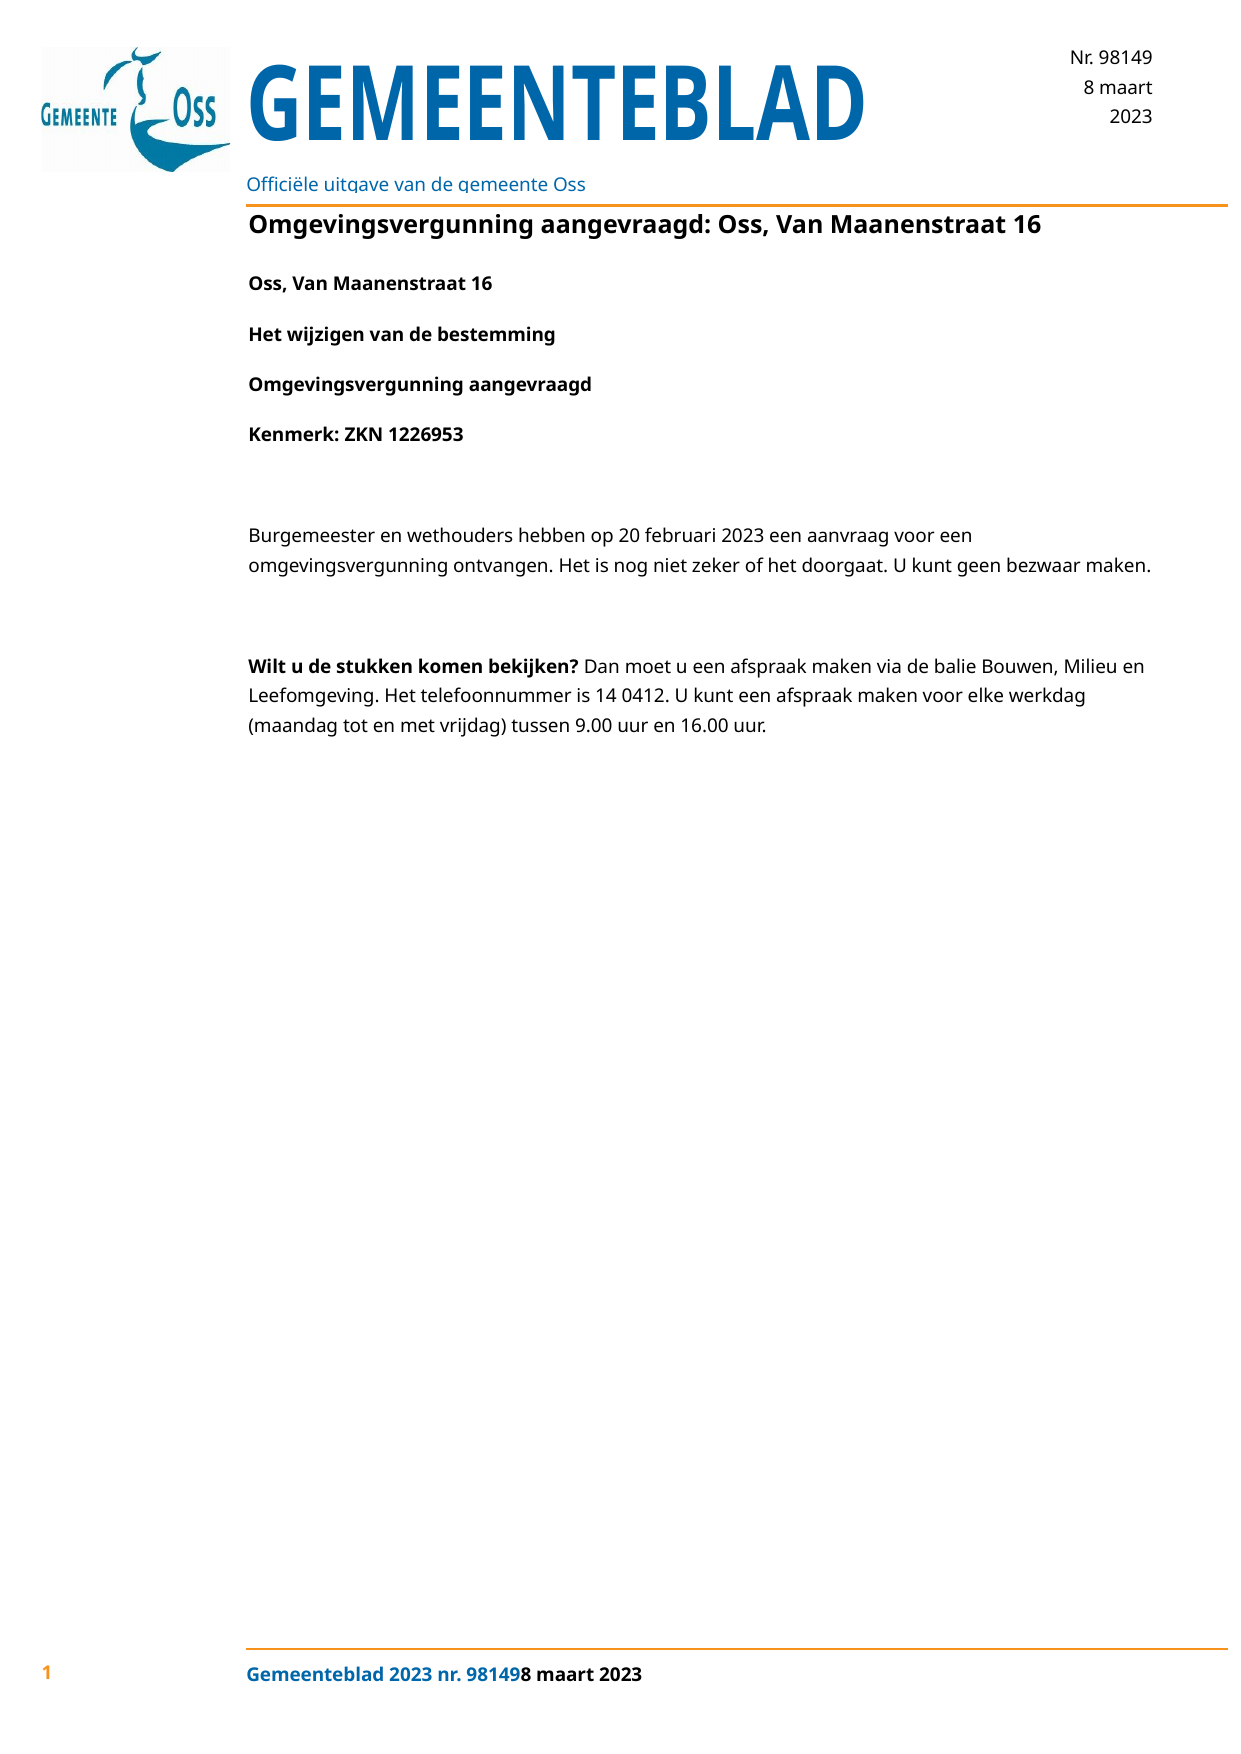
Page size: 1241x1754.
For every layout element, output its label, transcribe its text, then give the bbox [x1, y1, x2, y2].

text Omgevingsvergunning aangevraagd [248, 371, 1152, 397]
text Burgemeester en wethouders hebben op 20 februari 2023 een aanvraag voor een omgevingsvergunning ontvangen. Het is nog niet zeker of het doorgaat. U kunt geen bezwaar maken. [248, 522, 1152, 578]
text Omgevingsvergunning aangevraagd: Oss, Van Maanenstraat 16 [248, 207, 1152, 241]
text Oss, Van Maanenstraat 16 [248, 270, 1152, 296]
text Het wijzigen van de bestemming [248, 321, 1152, 346]
text Wilt u de stukken komen bekijken? Dan moet u een afspraak maken via de balie Bouwen, Milieu en Leefomgeving. Het telefoonnummer is 14 0412. U kunt een afspraak maken voor elke werkdag (maandag tot en met vrijdag) tussen 9.00 uur en 16.00 uur. [248, 653, 1152, 738]
text Kenmerk: ZKN 1226953 [248, 422, 1152, 447]
picture [41, 47, 231, 172]
